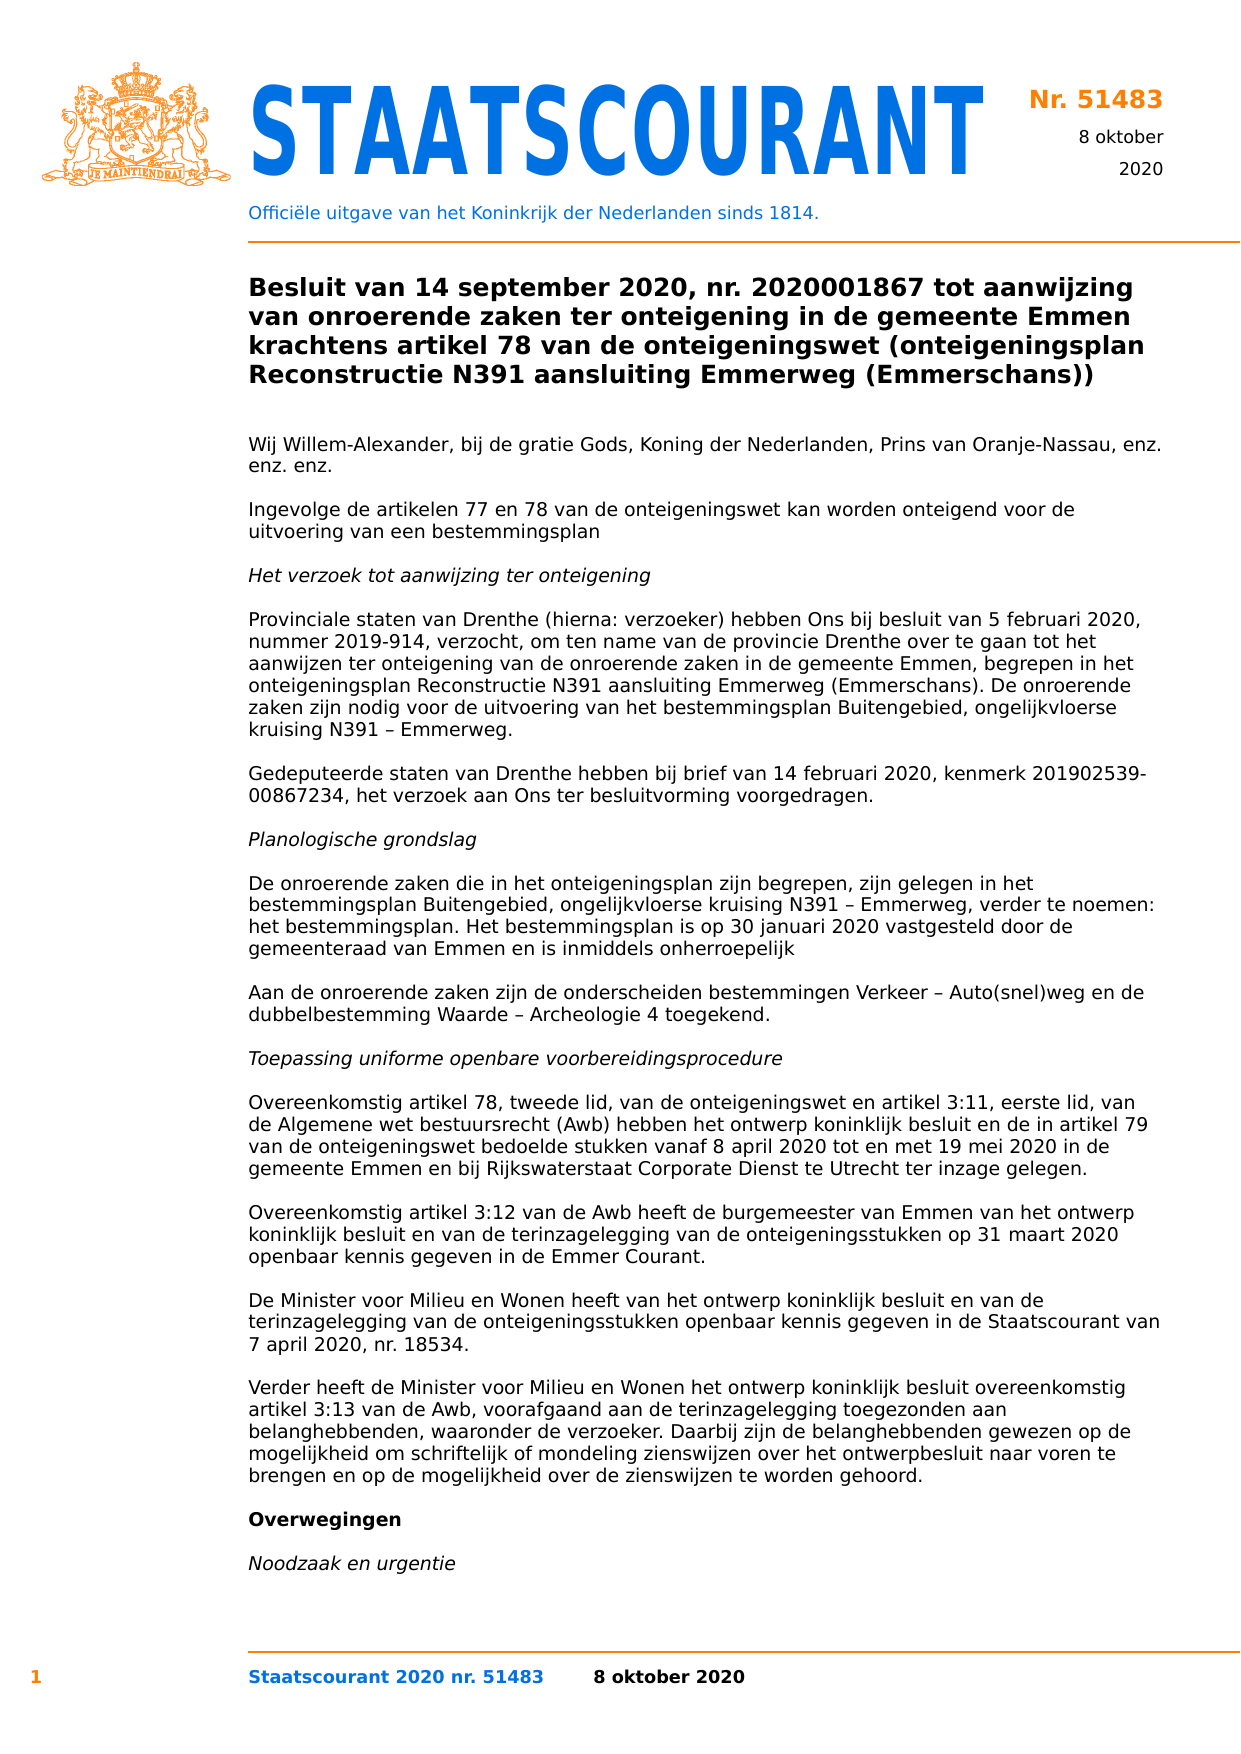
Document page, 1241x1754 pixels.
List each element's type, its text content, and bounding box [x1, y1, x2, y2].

subtitle Noodzaak en urgentie [248, 1553, 1163, 1575]
subtitle Besluit van 14 september 2020, nr. 2020001867 tot aanwijzing van onroerende zaken ter onteigening in de gemeente Emmen krachtens artikel 78 van de onteigeningswet (onteigeningsplan Reconstructie N391 aansluiting Emmerweg (Emmerschans)) [248, 273, 1163, 390]
subtitle Het verzoek tot aanwijzing ter onteigening [248, 565, 1163, 587]
table_cell 2020 [998, 153, 1240, 203]
subtitle Toepassing uniforme openbare voorbereidingsprocedure [248, 1048, 1163, 1070]
text De Minister voor Milieu en Wonen heeft van het ontwerp koninklijk besluit en van de terinzagelegging van de onteigeningsstukken openbaar kennis gegeven in de Staatscourant van 7 april 2020, nr. 18534. [248, 1289, 1163, 1355]
text Overeenkomstig artikel 3:12 van de Awb heeft de burgemeester van Emmen van het ontwerp koninklijk besluit en van de terinzagelegging van de onteigeningsstukken op 31 maart 2020 openbaar kennis gegeven in de Emmer Courant. [248, 1202, 1163, 1268]
table_header [25, 62, 248, 241]
text Aan de onroerende zaken zijn de onderscheiden bestemmingen Verkeer – Auto(snel)weg en de dubbelbestemming Waarde – Archeologie 4 toegekend. [248, 982, 1163, 1026]
subtitle Planologische grondslag [248, 828, 1163, 851]
table_header Nr. 51483 [998, 62, 1240, 121]
text Gedeputeerde staten van Drenthe hebben bij brief van 14 februari 2020, kenmerk 201902539-00867234, het verzoek aan Ons ter besluitvorming voorgedragen. [248, 763, 1163, 807]
table_cell 8 oktober [998, 121, 1240, 153]
table_cell Officiële uitgave van het Koninkrijk der Nederlanden sinds 1814. [248, 203, 1240, 241]
subtitle Overwegingen [248, 1509, 1163, 1531]
table_header STAATSCOURANT [248, 62, 998, 203]
text Wij Willem-Alexander, bij de gratie Gods, Koning der Nederlanden, Prins van Oranje-Nassau, enz. enz. enz. [248, 433, 1163, 477]
text Provinciale staten van Drenthe (hierna: verzoeker) hebben Ons bij besluit van 5 februari 2020, nummer 2019-914, verzocht, om ten name van de provincie Drenthe over te gaan tot het aanwijzen ter onteigening van de onroerende zaken in de gemeente Emmen, begrepen in het onteigeningsplan Reconstructie N391 aansluiting Emmerweg (Emmerschans). De onroerende zaken zijn nodig voor de uitvoering van het bestemmingsplan Buitengebied, ongelijkvloerse kruising N391 – Emmerweg. [248, 609, 1163, 741]
text Overeenkomstig artikel 78, tweede lid, van de onteigeningswet en artikel 3:11, eerste lid, van de Algemene wet bestuursrecht (Awb) hebben het ontwerp koninklijk besluit en de in artikel 79 van de onteigeningswet bedoelde stukken vanaf 8 april 2020 tot en met 19 mei 2020 in de gemeente Emmen en bij Rijkswaterstaat Corporate Dienst te Utrecht ter inzage gelegen. [248, 1092, 1163, 1180]
text Verder heeft de Minister voor Milieu en Wonen het ontwerp koninklijk besluit overeenkomstig artikel 3:13 van de Awb, voorafgaand aan de terinzagelegging toegezonden aan belanghebbenden, waaronder de verzoeker. Daarbij zijn de belanghebbenden gewezen op de mogelijkheid om schriftelijk of mondeling zienswijzen over het ontwerpbesluit naar voren te brengen en op de mogelijkheid over de zienswijzen te worden gehoord. [248, 1377, 1163, 1487]
picture [41, 62, 231, 186]
text De onroerende zaken die in het onteigeningsplan zijn begrepen, zijn gelegen in het bestemmingsplan Buitengebied, ongelijkvloerse kruising N391 – Emmerweg, verder te noemen: het bestemmingsplan. Het bestemmingsplan is op 30 januari 2020 vastgesteld door de gemeenteraad van Emmen en is inmiddels onherroepelijk [248, 872, 1163, 960]
text Ingevolge de artikelen 77 en 78 van de onteigeningswet kan worden onteigend voor de uitvoering van een bestemmingsplan [248, 499, 1163, 543]
